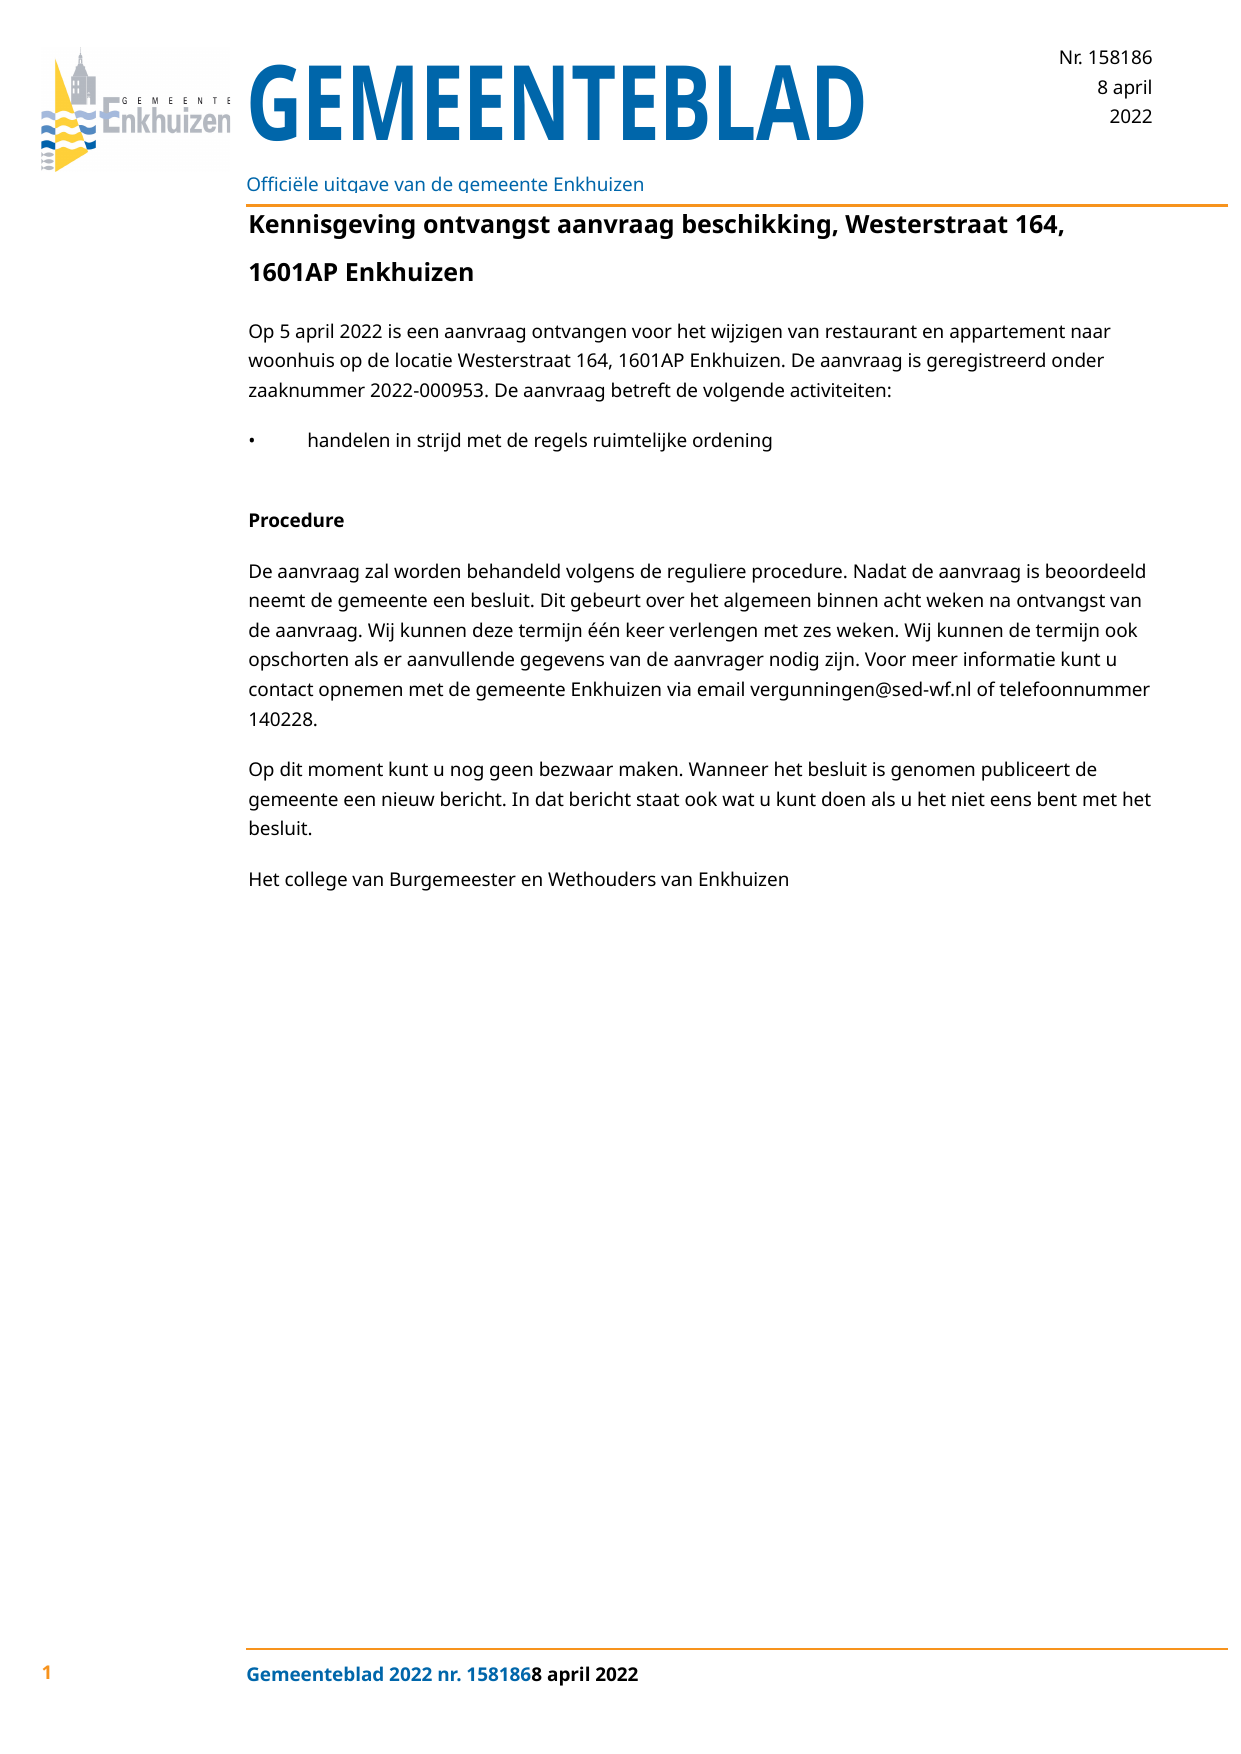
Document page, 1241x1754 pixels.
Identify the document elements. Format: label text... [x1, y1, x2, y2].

text Op 5 april 2022 is een aanvraag ontvangen voor het wijzigen van restaurant en appartement naar woonhuis op de locatie Westerstraat 164, 1601AP Enkhuizen. De aanvraag is geregistreerd onder zaaknummer 2022-000953. De aanvraag betreft de volgende activiteiten: [248, 318, 1152, 403]
list handelen in strijd met de regels ruimtelijke ordening [248, 427, 1152, 453]
text Op dit moment kunt u nog geen bezwaar maken. Wanneer het besluit is genomen publiceert de gemeente een nieuw bericht. In dat bericht staat ook wat u kunt doen als u het niet eens bent met het besluit. [248, 756, 1152, 841]
text De aanvraag zal worden behandeld volgens de reguliere procedure. Nadat de aanvraag is beoordeeld neemt de gemeente een besluit. Dit gebeurt over het algemeen binnen acht weken na ontvangst van de aanvraag. Wij kunnen deze termijn één keer verlengen met zes weken. Wij kunnen de termijn ook opschorten als er aanvullende gegevens van de aanvrager nodig zijn. Voor meer informatie kunt u contact opnemen met de gemeente Enkhuizen via email vergunningen@sed-wf.nl of telefoonnummer 140228. [248, 558, 1152, 732]
text Procedure [248, 507, 1152, 533]
picture [41, 47, 231, 172]
text Kennisgeving ontvangst aanvraag beschikking, Westerstraat 164, 1601AP Enkhuizen [248, 207, 1152, 288]
text Het college van Burgemeester en Wethouders van Enkhuizen [248, 866, 1152, 892]
